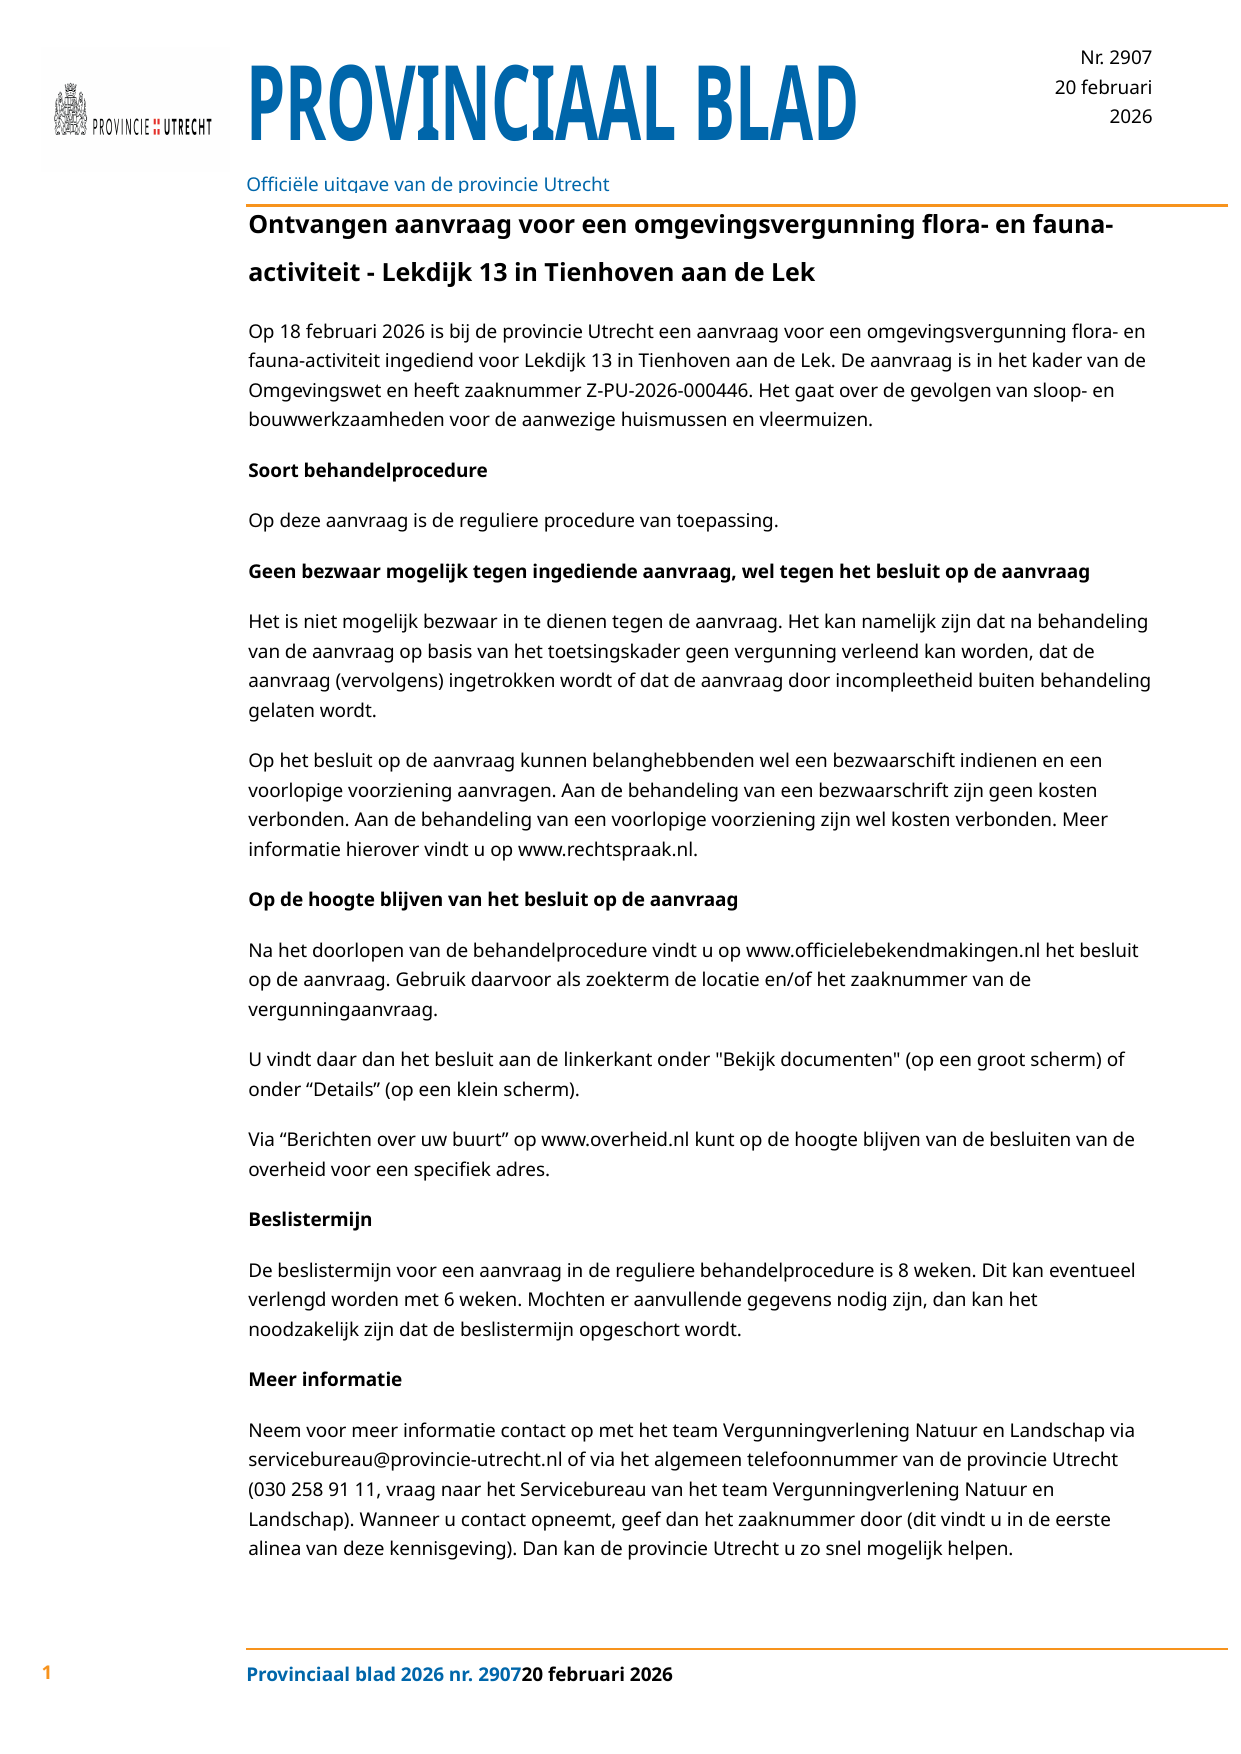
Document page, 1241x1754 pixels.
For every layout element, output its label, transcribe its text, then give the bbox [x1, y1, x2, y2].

text Via “Berichten over uw buurt” op www.overheid.nl kunt op de hoogte blijven van de besluiten van de overheid voor een specifiek adres. [248, 1127, 1152, 1182]
picture [41, 47, 231, 172]
text Op deze aanvraag is de reguliere procedure van toepassing. [248, 507, 1152, 533]
text Beslistermijn [248, 1207, 1152, 1232]
text Op het besluit op de aanvraag kunnen belanghebbenden wel een bezwaarschift indienen en een voorlopige voorziening aanvragen. Aan de behandeling van een bezwaarschrift zijn geen kosten verbonden. Aan de behandeling van een voorlopige voorziening zijn wel kosten verbonden. Meer informatie hierover vindt u op www.rechtspraak.nl. [248, 747, 1152, 862]
text Soort behandelprocedure [248, 457, 1152, 483]
text Het is niet mogelijk bezwaar in te dienen tegen de aanvraag. Het kan namelijk zijn dat na behandeling van de aanvraag op basis van het toetsingskader geen vergunning verleend kan worden, dat de aanvraag (vervolgens) ingetrokken wordt of dat de aanvraag door incompleetheid buiten behandeling gelaten wordt. [248, 608, 1152, 723]
text Op 18 februari 2026 is bij de provincie Utrecht een aanvraag voor een omgevingsvergunning flora- en fauna-activiteit ingediend voor Lekdijk 13 in Tienhoven aan de Lek. De aanvraag is in het kader van de Omgevingswet en heeft zaaknummer Z-PU-2026-000446. Het gaat over de gevolgen van sloop- en bouwwerkzaamheden voor de aanwezige huismussen en vleermuizen. [248, 318, 1152, 432]
text U vindt daar dan het besluit aan de linkerkant onder "Bekijk documenten" (op een groot scherm) of onder “Details” (op een klein scherm). [248, 1047, 1152, 1102]
text Neem voor meer informatie contact op met het team Vergunningverlening Natuur en Landschap via servicebureau@provincie-utrecht.nl of via het algemeen telefoonnummer van de provincie Utrecht (030 258 91 11, vraag naar het Servicebureau van het team Vergunningverlening Natuur en Landschap). Wanneer u contact opneemt, geef dan het zaaknummer door (dit vindt u in de eerste alinea van deze kennisgeving). Dan kan de provincie Utrecht u zo snel mogelijk helpen. [248, 1417, 1152, 1561]
text Ontvangen aanvraag voor een omgevingsvergunning flora- en fauna-activiteit - Lekdijk 13 in Tienhoven aan de Lek [248, 207, 1152, 288]
text Op de hoogte blijven van het besluit op de aanvraag [248, 887, 1152, 912]
text Na het doorlopen van de behandelprocedure vindt u op www.officielebekendmakingen.nl het besluit op de aanvraag. Gebruik daarvoor als zoekterm de locatie en/of het zaaknummer van de vergunningaanvraag. [248, 937, 1152, 1022]
text Meer informatie [248, 1367, 1152, 1392]
text Geen bezwaar mogelijk tegen ingediende aanvraag, wel tegen het besluit op de aanvraag [248, 558, 1152, 584]
text De beslistermijn voor een aanvraag in de reguliere behandelprocedure is 8 weken. Dit kan eventueel verlengd worden met 6 weken. Mochten er aanvullende gegevens nodig zijn, dan kan het noodzakelijk zijn dat de beslistermijn opgeschort wordt. [248, 1257, 1152, 1342]
